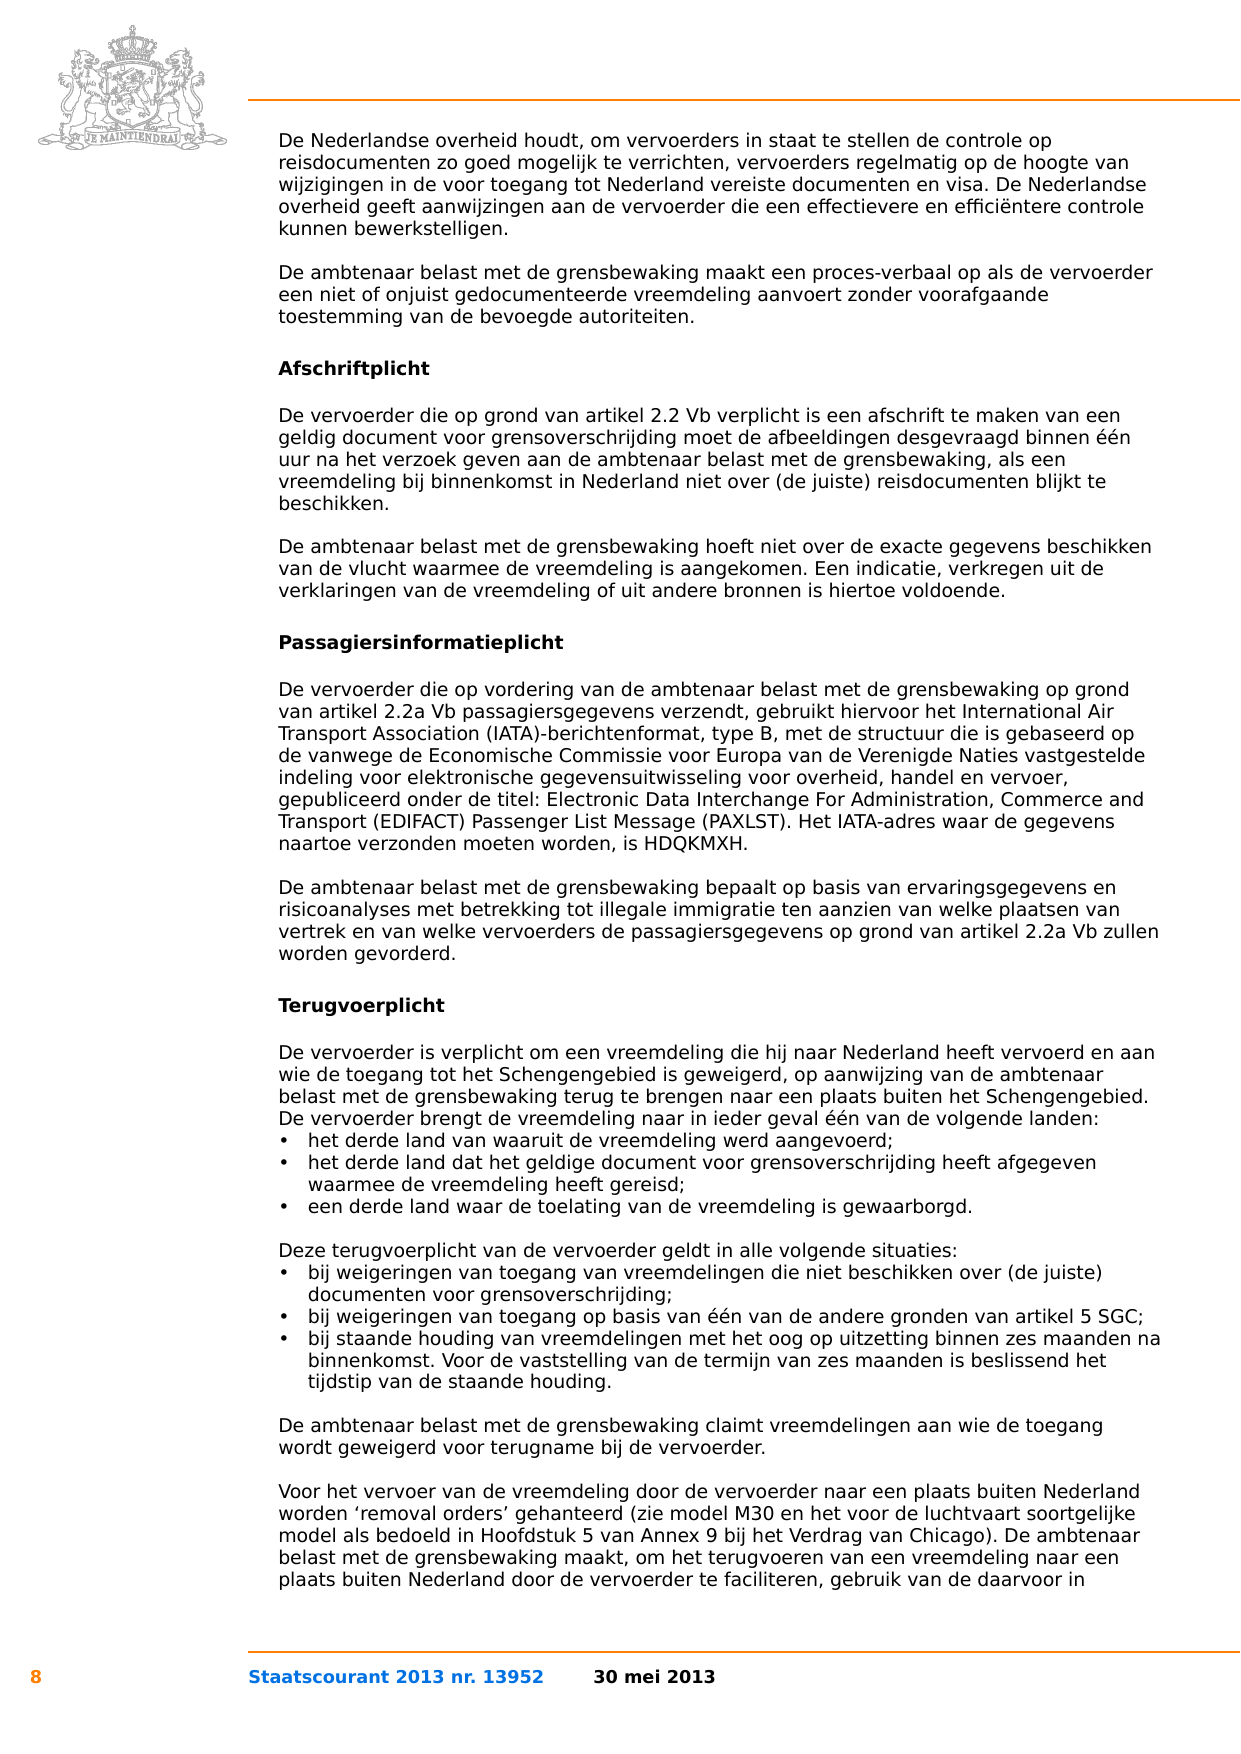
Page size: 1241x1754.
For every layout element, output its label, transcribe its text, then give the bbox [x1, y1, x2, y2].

text De ambtenaar belast met de grensbewaking bepaalt op basis van ervaringsgegevens en risicoanalyses met betrekking tot illegale immigratie ten aanzien van welke plaatsen van vertrek en van welke vervoerders de passagiersgegevens op grond van artikel 2.2a Vb zullen worden gevorderd. [278, 877, 1163, 965]
text • het derde land van waaruit de vreemdeling werd aangevoerd; [278, 1130, 1163, 1152]
text De vervoerder is verplicht om een vreemdeling die hij naar Nederland heeft vervoerd en aan wie de toegang tot het Schengengebied is geweigerd, op aanwijzing van de ambtenaar belast met de grensbewaking terug te brengen naar een plaats buiten het Schengengebied. De vervoerder brengt de vreemdeling naar in ieder geval één van de volgende landen: [278, 1042, 1163, 1130]
text • een derde land waar de toelating van de vreemdeling is gewaarborgd. [278, 1196, 1163, 1218]
text • het derde land dat het geldige document voor grensoverschrijding heeft afgegeven waarmee de vreemdeling heeft gereisd; [278, 1152, 1163, 1196]
text Voor het vervoer van de vreemdeling door de vervoerder naar een plaats buiten Nederland worden ‘removal orders’ gehanteerd (zie model M30 en het voor de luchtvaart soortgelijke model als bedoeld in Hoofdstuk 5 van Annex 9 bij het Verdrag van Chicago). De ambtenaar belast met de grensbewaking maakt, om het terugvoeren van een vreemdeling naar een plaats buiten Nederland door de vervoerder te faciliteren, gebruik van de daarvoor in [278, 1481, 1163, 1591]
text De ambtenaar belast met de grensbewaking claimt vreemdelingen aan wie de toegang wordt geweigerd voor terugname bij de vervoerder. [278, 1415, 1163, 1459]
text • bij weigeringen van toegang van vreemdelingen die niet beschikken over (de juiste) documenten voor grensoverschrijding; [278, 1262, 1163, 1306]
subtitle Afschriftplicht [278, 358, 1163, 379]
text De vervoerder die op vordering van de ambtenaar belast met de grensbewaking op grond van artikel 2.2a Vb passagiersgegevens verzendt, gebruikt hiervoor het International Air Transport Association (IATA)-berichtenformat, type B, met de structuur die is gebaseerd op de vanwege de Economische Commissie voor Europa van de Verenigde Naties vastgestelde indeling voor elektronische gegevensuitwisseling voor overheid, handel en vervoer, gepubliceerd onder de titel: Electronic Data Interchange For Administration, Commerce and Transport (EDIFACT) Passenger List Message (PAXLST). Het IATA-adres waar de gegevens naartoe verzonden moeten worden, is HDQKMXH. [278, 679, 1163, 855]
text De vervoerder die op grond van artikel 2.2 Vb verplicht is een afschrift te maken van een geldig document voor grensoverschrijding moet de afbeeldingen desgevraagd binnen één uur na het verzoek geven aan de ambtenaar belast met de grensbewaking, als een vreemdeling bij binnenkomst in Nederland niet over (de juiste) reisdocumenten blijkt te beschikken. [278, 404, 1163, 514]
subtitle Passagiersinformatieplicht [278, 632, 1163, 654]
text De ambtenaar belast met de grensbewaking maakt een proces-verbaal op als de vervoerder een niet of onjuist gedocumenteerde vreemdeling aanvoert zonder voorafgaande toestemming van de bevoegde autoriteiten. [278, 262, 1163, 328]
text De ambtenaar belast met de grensbewaking hoeft niet over de exacte gegevens beschikken van de vlucht waarmee de vreemdeling is aangekomen. Een indicatie, verkregen uit de verklaringen van de vreemdeling of uit andere bronnen is hiertoe voldoende. [278, 536, 1163, 602]
picture [38, 25, 227, 150]
text • bij weigeringen van toegang op basis van één van de andere gronden van artikel 5 SGC; [278, 1306, 1163, 1327]
text De Nederlandse overheid houdt, om vervoerders in staat te stellen de controle op reisdocumenten zo goed mogelijk te verrichten, vervoerders regelmatig op de hoogte van wijzigingen in de voor toegang tot Nederland vereiste documenten en visa. De Nederlandse overheid geeft aanwijzingen aan de vervoerder die een effectievere en efficiëntere controle kunnen bewerkstelligen. [278, 130, 1163, 240]
text Deze terugvoerplicht van de vervoerder geldt in alle volgende situaties: [278, 1239, 1163, 1262]
text • bij staande houding van vreemdelingen met het oog op uitzetting binnen zes maanden na binnenkomst. Voor de vaststelling van de termijn van zes maanden is beslissend het tijdstip van de staande houding. [278, 1327, 1163, 1393]
subtitle Terugvoerplicht [278, 995, 1163, 1017]
